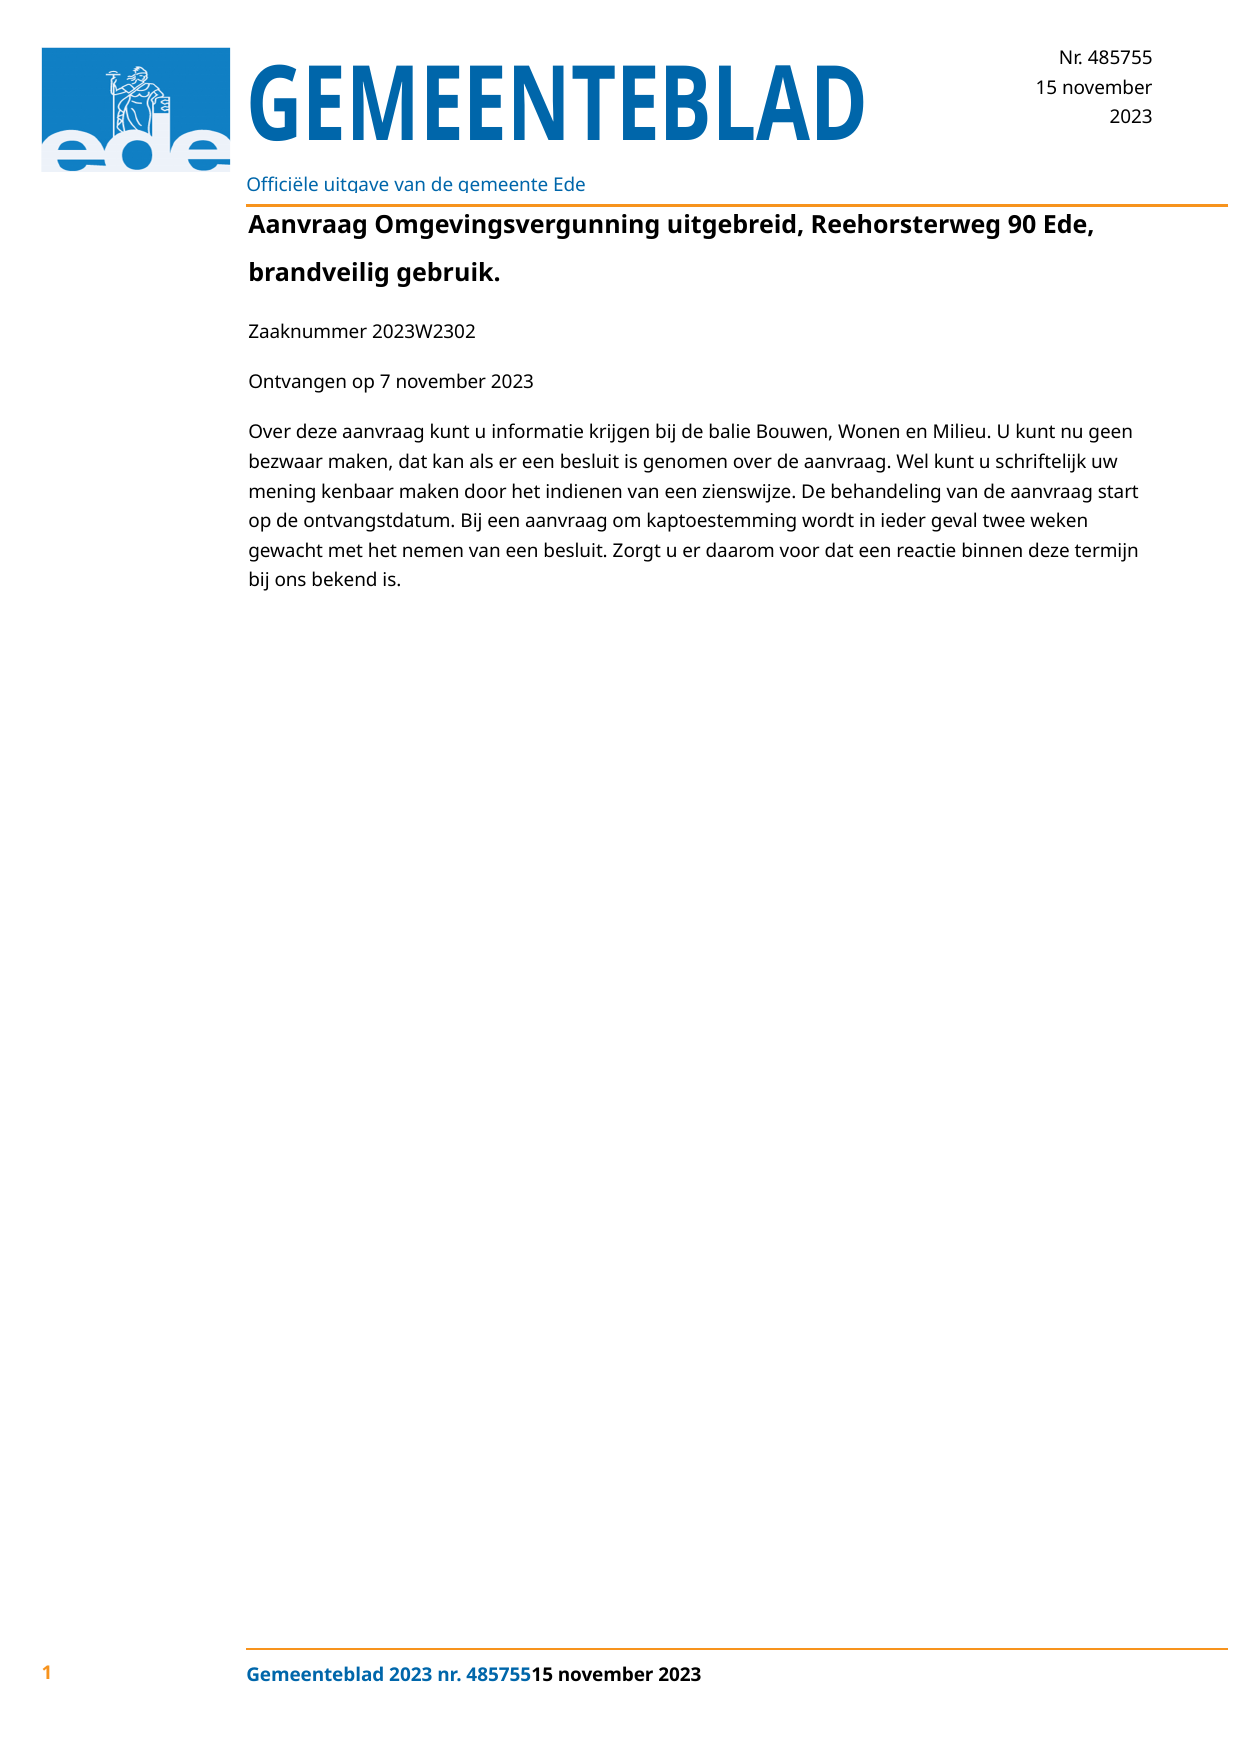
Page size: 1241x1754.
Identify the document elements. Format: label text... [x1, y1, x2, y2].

picture [41, 47, 231, 172]
text Over deze aanvraag kunt u informatie krijgen bij de balie Bouwen, Wonen en Milieu. U kunt nu geen bezwaar maken, dat kan als er een besluit is genomen over de aanvraag. Wel kunt u schriftelijk uw mening kenbaar maken door het indienen van een zienswijze. De behandeling van de aanvraag start op de ontvangstdatum. Bij een aanvraag om kaptoestemming wordt in ieder geval twee weken gewacht met het nemen van een besluit. Zorgt u er daarom voor dat een reactie binnen deze termijn bij ons bekend is. [248, 419, 1152, 592]
text Zaaknummer 2023W2302 [248, 318, 1152, 344]
text Aanvraag Omgevingsvergunning uitgebreid, Reehorsterweg 90 Ede, brandveilig gebruik. [248, 207, 1152, 288]
text Ontvangen op 7 november 2023 [248, 368, 1152, 394]
